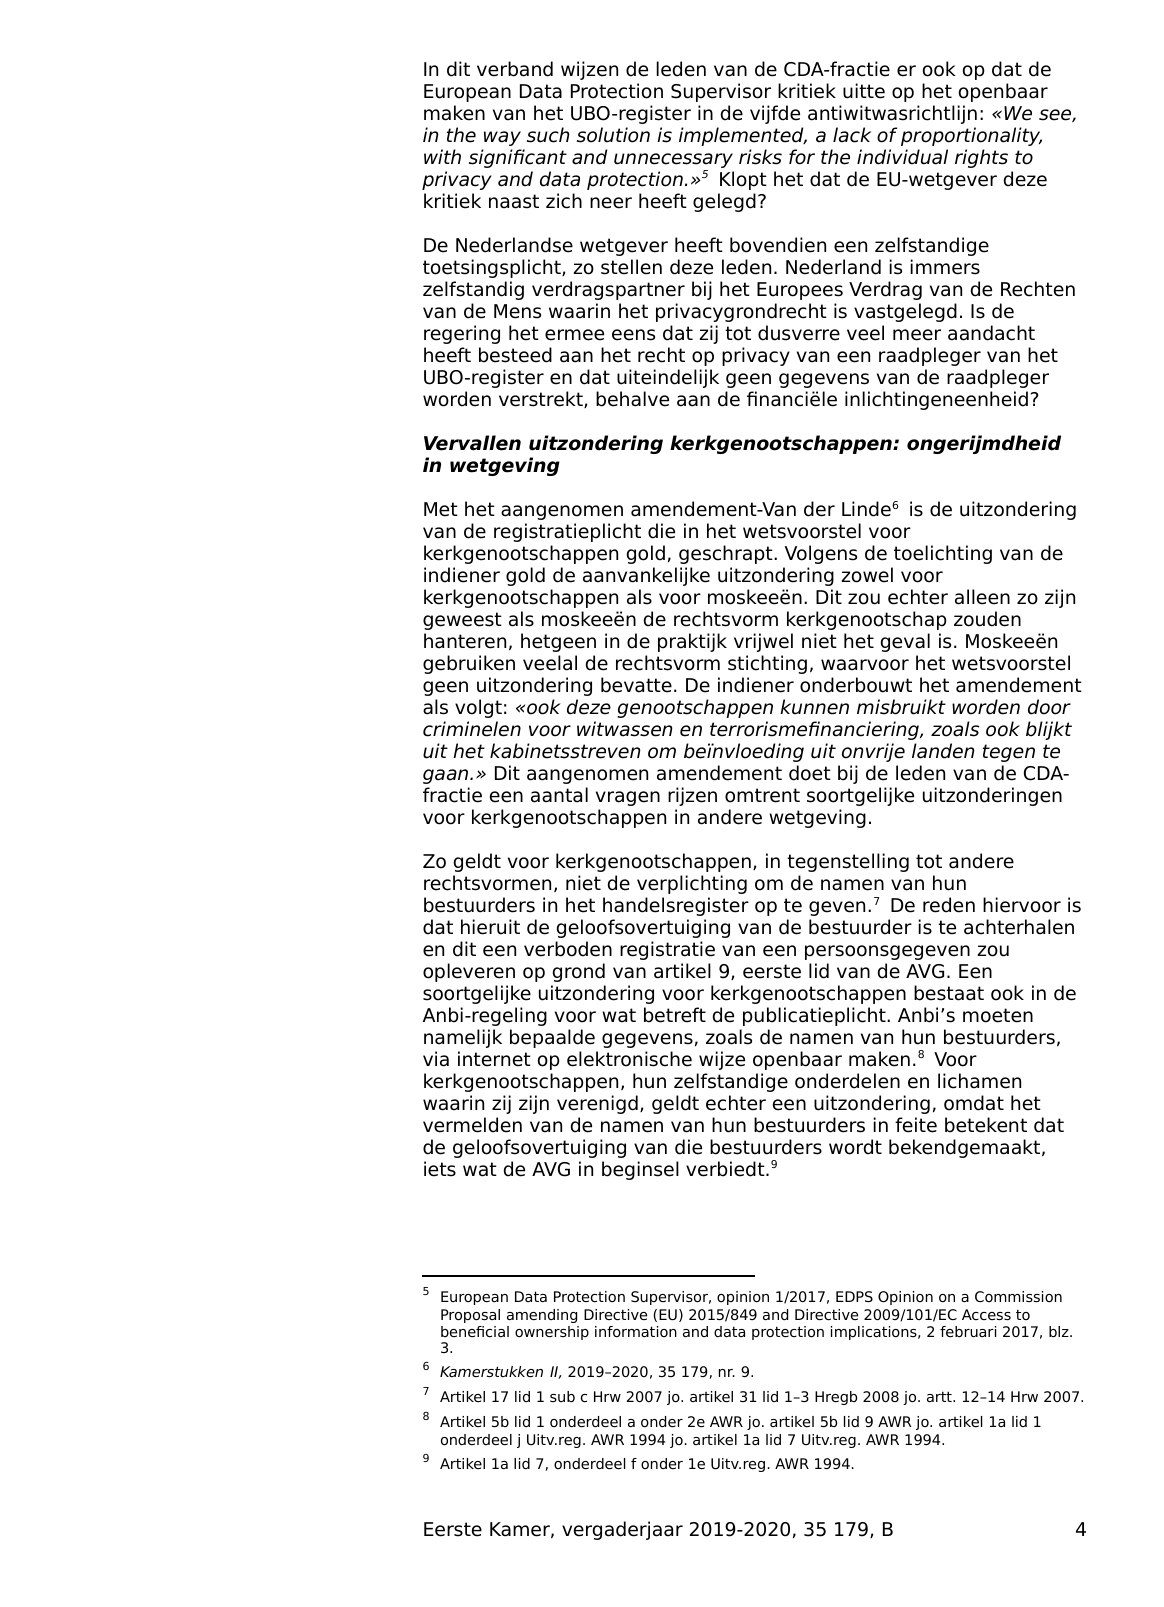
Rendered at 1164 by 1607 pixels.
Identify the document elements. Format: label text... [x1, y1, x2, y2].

text Artikel 17 lid 1 sub c Hrw 2007 jo. artikel 31 lid 1–3 Hregb 2008 jo. artt. 12–14 Hrw 2007. [422, 1385, 1087, 1407]
text Artikel 1a lid 7, onderdeel f onder 1e Uitv.reg. AWR 1994. [422, 1452, 1087, 1474]
text De Nederlandse wetgever heeft bovendien een zelfstandige toetsingsplicht, zo stellen deze leden. Nederland is immers zelfstandig verdragspartner bij het Europees Verdrag van de Rechten van de Mens waarin het privacygrondrecht is vastgelegd. Is de regering het ermee eens dat zij tot dusverre veel meer aandacht heeft besteed aan het recht op privacy van een raadpleger van het UBO-register en dat uiteindelijk geen gegevens van de raadpleger worden verstrekt, behalve aan de financiële inlichtingeneenheid? [422, 235, 1087, 411]
text Zo geldt voor kerkgenootschappen, in tegenstelling tot andere rechtsvormen, niet de verplichting om de namen van hun bestuurders in het handelsregister op te geven. De reden hiervoor is dat hieruit de geloofsovertuiging van de bestuurder is te achterhalen en dit een verboden registratie van een persoonsgegeven zou opleveren op grond van artikel 9, eerste lid van de AVG. Een soortgelijke uitzondering voor kerkgenootschappen bestaat ook in de Anbi-regeling voor wat betreft de publicatieplicht. Anbi’s moeten namelijk bepaalde gegevens, zoals de namen van hun bestuurders, via internet op elektronische wijze openbaar maken. Voor kerkgenootschappen, hun zelfstandige onderdelen en lichamen waarin zij zijn verenigd, geldt echter een uitzondering, omdat het vermelden van de namen van hun bestuurders in feite betekent dat de geloofsovertuiging van die bestuurders wordt bekendgemaakt, iets wat de AVG in beginsel verbiedt. [422, 851, 1087, 1181]
text Kamerstukken II, 2019–2020, 35 179, nr. 9. [422, 1360, 1087, 1382]
text Artikel 5b lid 1 onderdeel a onder 2e AWR jo. artikel 5b lid 9 AWR jo. artikel 1a lid 1 onderdeel j Uitv.reg. AWR 1994 jo. artikel 1a lid 7 Uitv.reg. AWR 1994. [422, 1410, 1087, 1449]
text Met het aangenomen amendement-Van der Linde is de uitzondering van de registratieplicht die in het wetsvoorstel voor kerkgenootschappen gold, geschrapt. Volgens de toelichting van de indiener gold de aanvankelijke uitzondering zowel voor kerkgenootschappen als voor moskeeën. Dit zou echter alleen zo zijn geweest als moskeeën de rechtsvorm kerkgenootschap zouden hanteren, hetgeen in de praktijk vrijwel niet het geval is. Moskeeën gebruiken veelal de rechtsvorm stichting, waarvoor het wetsvoorstel geen uitzondering bevatte. De indiener onderbouwt het amendement als volgt: «ook deze genootschappen kunnen misbruikt worden door criminelen voor witwassen en terrorismefinanciering, zoals ook blijkt uit het kabinetsstreven om beïnvloeding uit onvrije landen tegen te gaan.» Dit aangenomen amendement doet bij de leden van de CDA-fractie een aantal vragen rijzen omtrent soortgelijke uitzonderingen voor kerkgenootschappen in andere wetgeving. [422, 499, 1087, 829]
subtitle Vervallen uitzondering kerkgenootschappen: ongerijmdheid in wetgeving [422, 433, 1087, 477]
text In dit verband wijzen de leden van de CDA-fractie er ook op dat de European Data Protection Supervisor kritiek uitte op het openbaar maken van het UBO-register in de vijfde antiwitwasrichtlijn: «We see, in the way such solution is implemented, a lack of proportionality, with significant and unnecessary risks for the individual rights to privacy and data protection.» Klopt het dat de EU-wetgever deze kritiek naast zich neer heeft gelegd? [422, 59, 1087, 213]
text European Data Protection Supervisor, opinion 1/2017, EDPS Opinion on a Commission Proposal amending Directive (EU) 2015/849 and Directive 2009/101/EC Access to beneficial ownership information and data protection implications, 2 februari 2017, blz. 3. [422, 1285, 1087, 1357]
